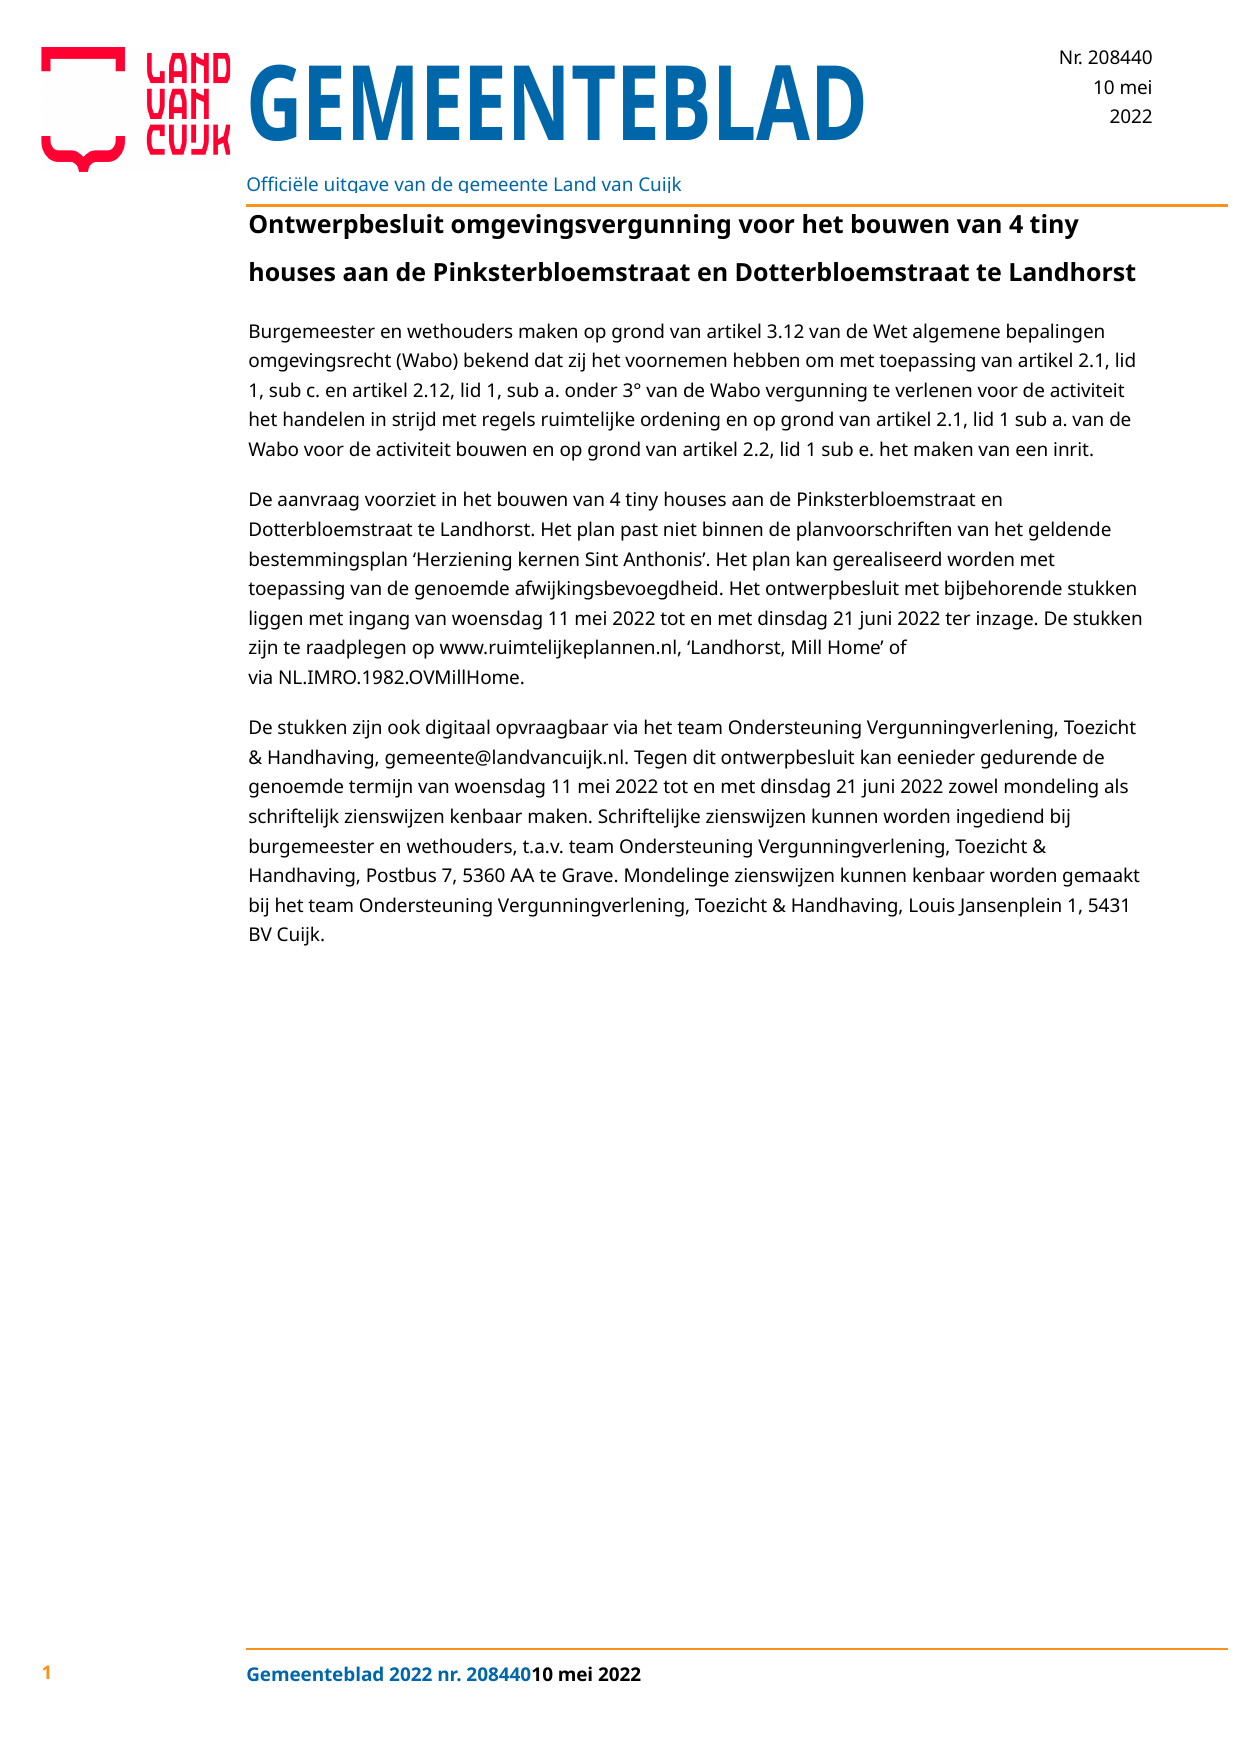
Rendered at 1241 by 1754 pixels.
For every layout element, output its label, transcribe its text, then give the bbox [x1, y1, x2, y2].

text De aanvraag voorziet in het bouwen van 4 tiny houses aan de Pinksterbloemstraat en Dotterbloemstraat te Landhorst. Het plan past niet binnen de planvoorschriften van het geldende bestemmingsplan ‘Herziening kernen Sint Anthonis’. Het plan kan gerealiseerd worden met toepassing van de genoemde afwijkingsbevoegdheid. Het ontwerpbesluit met bijbehorende stukken liggen met ingang van woensdag 11 mei 2022 tot en met dinsdag 21 juni 2022 ter inzage. De stukken zijn te raadplegen op www.ruimtelijkeplannen.nl, ‘Landhorst, Mill Home’ of via NL.IMRO.1982.OVMillHome. [248, 487, 1152, 690]
text Ontwerpbesluit omgevingsvergunning voor het bouwen van 4 tiny houses aan de Pinksterbloemstraat en Dotterbloemstraat te Landhorst [248, 207, 1152, 288]
picture [41, 47, 231, 172]
text De stukken zijn ook digitaal opvraagbaar via het team Ondersteuning Vergunningverlening, Toezicht & Handhaving, gemeente@landvancuijk.nl. Tegen dit ontwerpbesluit kan eenieder gedurende de genoemde termijn van woensdag 11 mei 2022 tot en met dinsdag 21 juni 2022 zowel mondeling als schriftelijk zienswijzen kenbaar maken. Schriftelijke zienswijzen kunnen worden ingediend bij burgemeester en wethouders, t.a.v. team Ondersteuning Vergunningverlening, Toezicht & Handhaving, Postbus 7, 5360 AA te Grave. Mondelinge zienswijzen kunnen kenbaar worden gemaakt bij het team Ondersteuning Vergunningverlening, Toezicht & Handhaving, Louis Jansenplein 1, 5431 BV Cuijk. [248, 714, 1152, 947]
text Burgemeester en wethouders maken op grond van artikel 3.12 van de Wet algemene bepalingen omgevingsrecht (Wabo) bekend dat zij het voornemen hebben om met toepassing van artikel 2.1, lid 1, sub c. en artikel 2.12, lid 1, sub a. onder 3° van de Wabo vergunning te verlenen voor de activiteit het handelen in strijd met regels ruimtelijke ordening en op grond van artikel 2.1, lid 1 sub a. van de Wabo voor de activiteit bouwen en op grond van artikel 2.2, lid 1 sub e. het maken van een inrit. [248, 318, 1152, 462]
